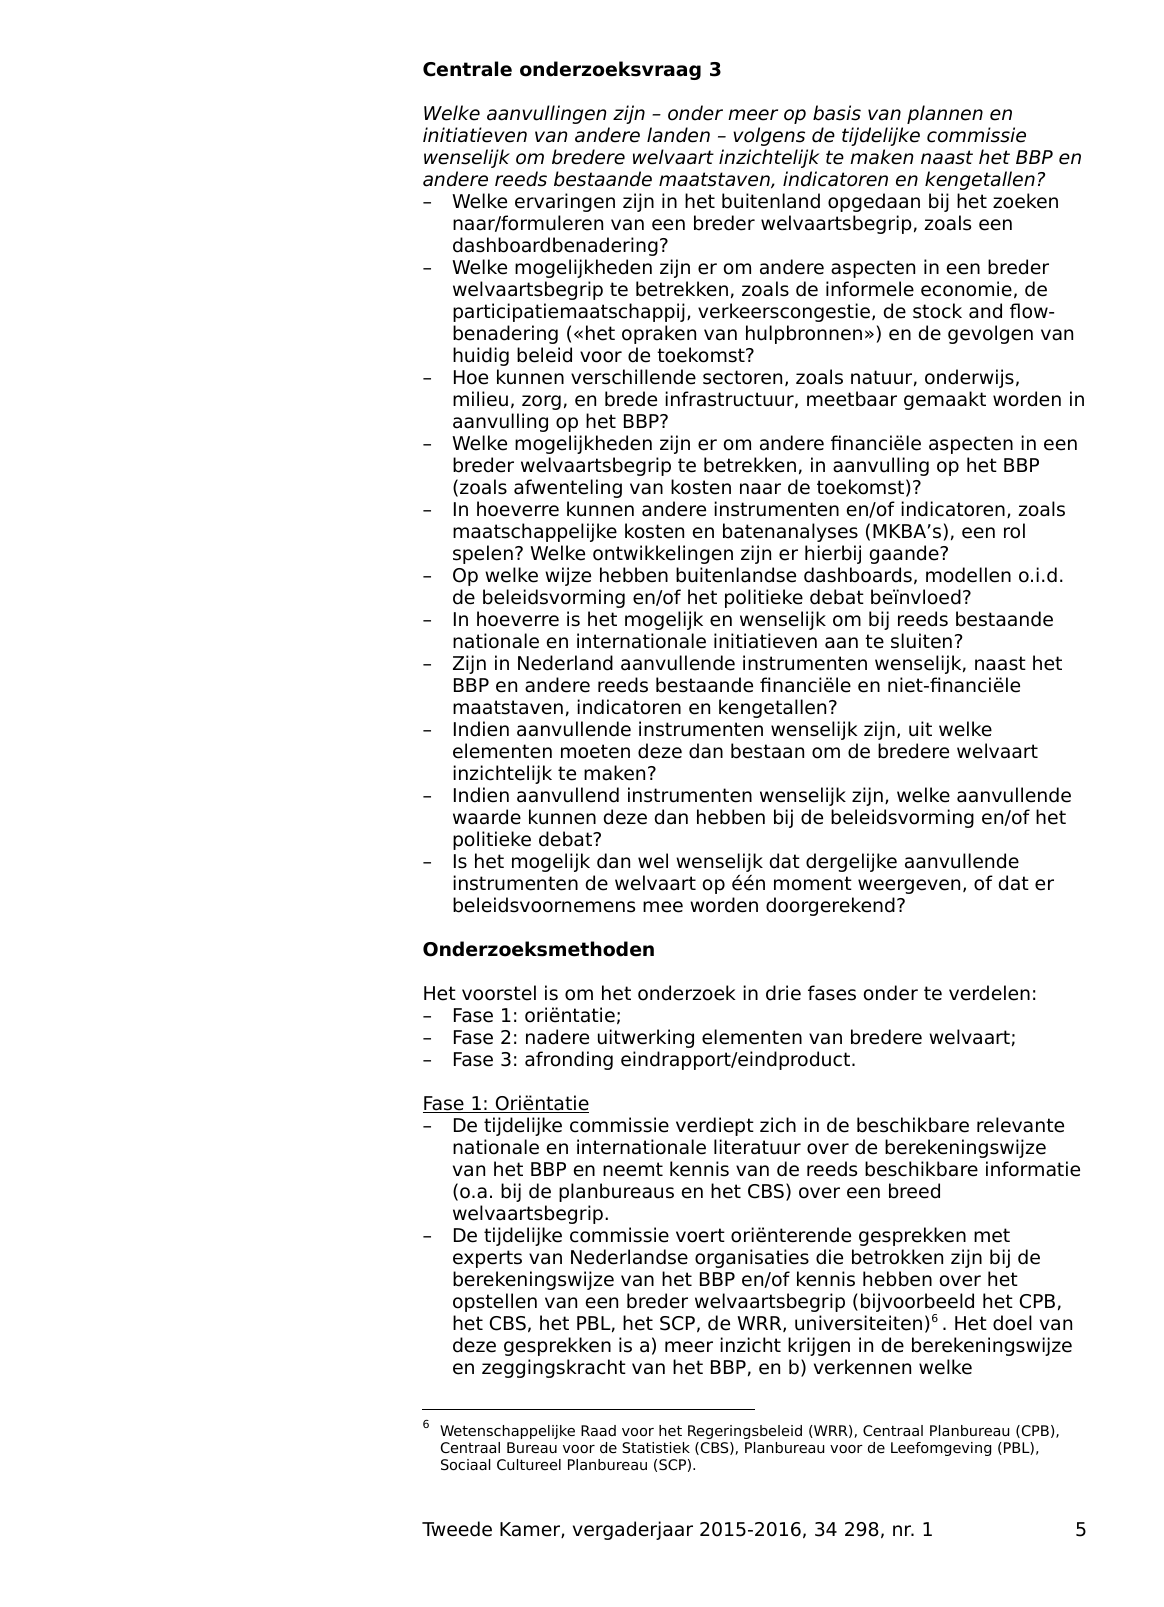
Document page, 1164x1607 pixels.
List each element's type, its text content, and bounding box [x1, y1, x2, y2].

text Het voorstel is om het onderzoek in drie fases onder te verdelen: [422, 983, 1087, 1005]
text – In hoeverre is het mogelijk en wenselijk om bij reeds bestaande nationale en internationale initiatieven aan te sluiten? [422, 609, 1087, 653]
text Welke aanvullingen zijn – onder meer op basis van plannen en initiatieven van andere landen – volgens de tijdelijke commissie wenselijk om bredere welvaart inzichtelijk te maken naast het BBP en andere reeds bestaande maatstaven, indicatoren en kengetallen? [422, 103, 1087, 191]
text – Fase 2: nadere uitwerking elementen van bredere welvaart; [422, 1027, 1087, 1049]
text – Indien aanvullend instrumenten wenselijk zijn, welke aanvullende waarde kunnen deze dan hebben bij de beleidsvorming en/of het politieke debat? [422, 784, 1087, 851]
subtitle Onderzoeksmethoden [422, 939, 1087, 961]
text – De tijdelijke commissie verdiept zich in de beschikbare relevante nationale en internationale literatuur over de berekeningswijze van het BBP en neemt kennis van de reeds beschikbare informatie (o.a. bij de planbureaus en het CBS) over een breed welvaartsbegrip. [422, 1115, 1087, 1225]
subtitle Fase 1: Oriëntatie [422, 1093, 1087, 1115]
text – De tijdelijke commissie voert oriënterende gesprekken met experts van Nederlandse organisaties die betrokken zijn bij de berekeningswijze van het BBP en/of kennis hebben over het opstellen van een breder welvaartsbegrip (bijvoorbeeld het CPB, het CBS, het PBL, het SCP, de WRR, universiteiten). Het doel van deze gesprekken is a) meer inzicht krijgen in de berekeningswijze en zeggingskracht van het BBP, en b) verkennen welke [422, 1225, 1087, 1379]
text – In hoeverre kunnen andere instrumenten en/of indicatoren, zoals maatschappelijke kosten en batenanalyses (MKBA’s), een rol spelen? Welke ontwikkelingen zijn er hierbij gaande? [422, 499, 1087, 565]
text – Hoe kunnen verschillende sectoren, zoals natuur, onderwijs, milieu, zorg, en brede infrastructuur, meetbaar gemaakt worden in aanvulling op het BBP? [422, 367, 1087, 433]
text Wetenschappelijke Raad voor het Regeringsbeleid (WRR), Centraal Planbureau (CPB), Centraal Bureau voor de Statistiek (CBS), Planbureau voor de Leefomgeving (PBL), Sociaal Cultureel Planbureau (SCP). [422, 1418, 1087, 1474]
text – Fase 1: oriëntatie; [422, 1005, 1087, 1027]
text – Op welke wijze hebben buitenlandse dashboards, modellen o.i.d. de beleidsvorming en/of het politieke debat beïnvloed? [422, 565, 1087, 609]
subtitle Centrale onderzoeksvraag 3 [422, 59, 1087, 81]
text – Fase 3: afronding eindrapport/eindproduct. [422, 1049, 1087, 1071]
text – Welke ervaringen zijn in het buitenland opgedaan bij het zoeken naar/formuleren van een breder welvaartsbegrip, zoals een dashboardbenadering? [422, 191, 1087, 257]
text – Is het mogelijk dan wel wenselijk dat dergelijke aanvullende instrumenten de welvaart op één moment weergeven, of dat er beleidsvoornemens mee worden doorgerekend? [422, 851, 1087, 916]
text – Indien aanvullende instrumenten wenselijk zijn, uit welke elementen moeten deze dan bestaan om de bredere welvaart inzichtelijk te maken? [422, 719, 1087, 784]
text – Zijn in Nederland aanvullende instrumenten wenselijk, naast het BBP en andere reeds bestaande financiële en niet-financiële maatstaven, indicatoren en kengetallen? [422, 653, 1087, 719]
text – Welke mogelijkheden zijn er om andere aspecten in een breder welvaartsbegrip te betrekken, zoals de informele economie, de participatiemaatschappij, verkeerscongestie, de stock and flow-benadering («het opraken van hulpbronnen») en de gevolgen van huidig beleid voor de toekomst? [422, 257, 1087, 367]
text – Welke mogelijkheden zijn er om andere financiële aspecten in een breder welvaartsbegrip te betrekken, in aanvulling op het BBP (zoals afwenteling van kosten naar de toekomst)? [422, 433, 1087, 499]
